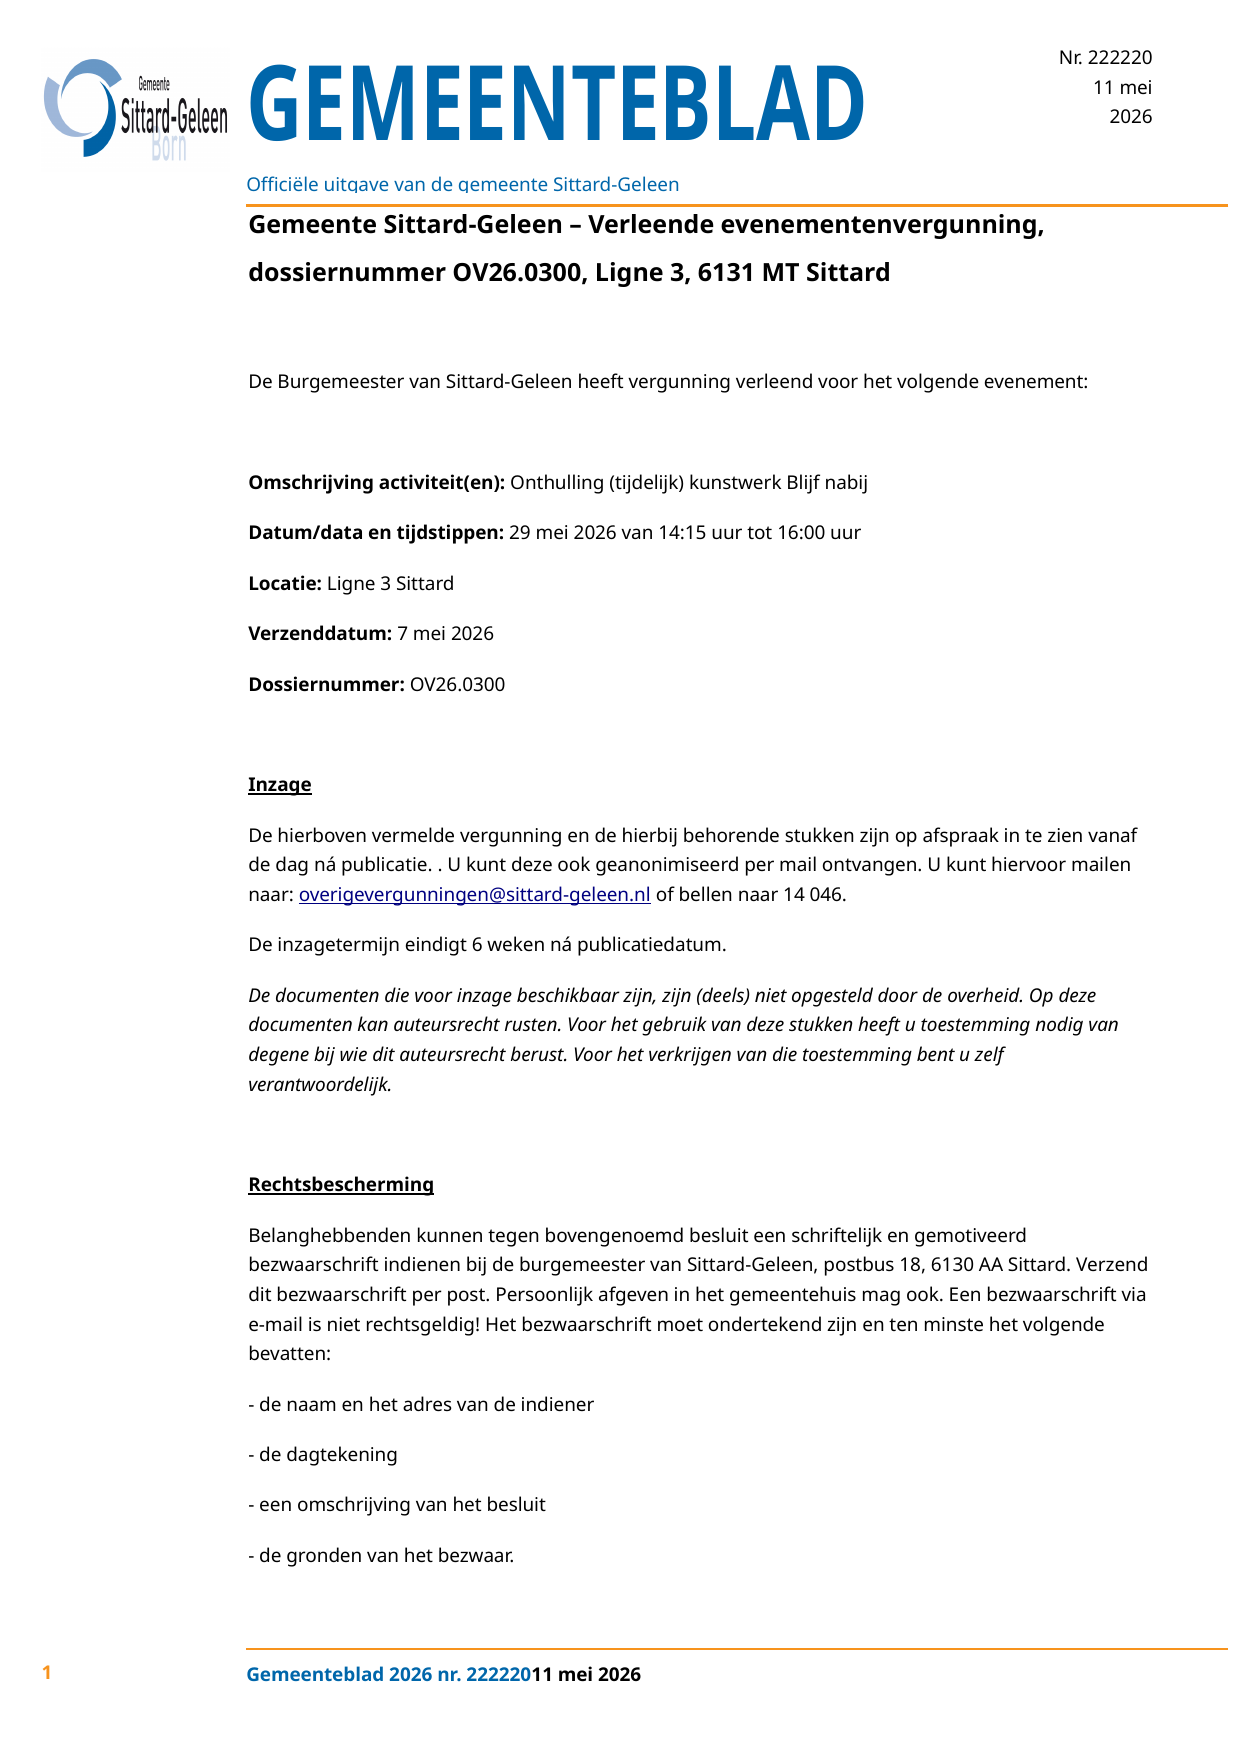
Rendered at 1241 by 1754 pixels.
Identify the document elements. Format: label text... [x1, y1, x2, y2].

text - de naam en het adres van de indiener [248, 1391, 1152, 1417]
text Dossiernummer: OV26.0300 [248, 671, 1152, 697]
text De inzagetermijn eindigt 6 weken ná publicatiedatum. [248, 932, 1152, 957]
picture [41, 47, 231, 172]
text Omschrijving activiteit(en): Onthulling (tijdelijk) kunstwerk Blijf nabij [248, 469, 1152, 495]
text Rechtsbescherming [248, 1172, 1152, 1197]
text Verzenddatum: 7 mei 2026 [248, 620, 1152, 646]
text - een omschrijving van het besluit [248, 1492, 1152, 1517]
text Belanghebbenden kunnen tegen bovengenoemd besluit een schriftelijk en gemotiveerd bezwaarschrift indienen bij de burgemeester van Sittard-Geleen, postbus 18, 6130 AA Sittard. Verzend dit bezwaarschrift per post. Persoonlijk afgeven in het gemeentehuis mag ook. Een bezwaarschrift via e-mail is niet rechtsgeldig! Het bezwaarschrift moet ondertekend zijn en ten minste het volgende bevatten: [248, 1222, 1152, 1366]
text De Burgemeester van Sittard-Geleen heeft vergunning verleend voor het volgende evenement: [248, 368, 1152, 394]
text - de gronden van het bezwaar. [248, 1542, 1152, 1568]
text Locatie: Ligne 3 Sittard [248, 570, 1152, 596]
text Gemeente Sittard-Geleen – Verleende evenementenvergunning, dossiernummer OV26.0300, Ligne 3, 6131 MT Sittard [248, 207, 1152, 288]
text - de dagtekening [248, 1441, 1152, 1467]
text Inzage [248, 772, 1152, 797]
text De hierboven vermelde vergunning en de hierbij behorende stukken zijn op afspraak in te zien vanaf de dag ná publicatie. . U kunt deze ook geanonimiseerd per mail ontvangen. U kunt hiervoor mailen naar: overigevergunningen@sittard-geleen.nl of bellen naar 14 046. [248, 822, 1152, 907]
text Datum/data en tijdstippen: 29 mei 2026 van 14:15 uur tot 16:00 uur [248, 519, 1152, 545]
text De documenten die voor inzage beschikbaar zijn, zijn (deels) niet opgesteld door de overheid. Op deze documenten kan auteursrecht rusten. Voor het gebruik van deze stukken heeft u toestemming nodig van degene bij wie dit auteursrecht berust. Voor het verkrijgen van die toestemming bent u zelf verantwoordelijk. [248, 982, 1152, 1097]
